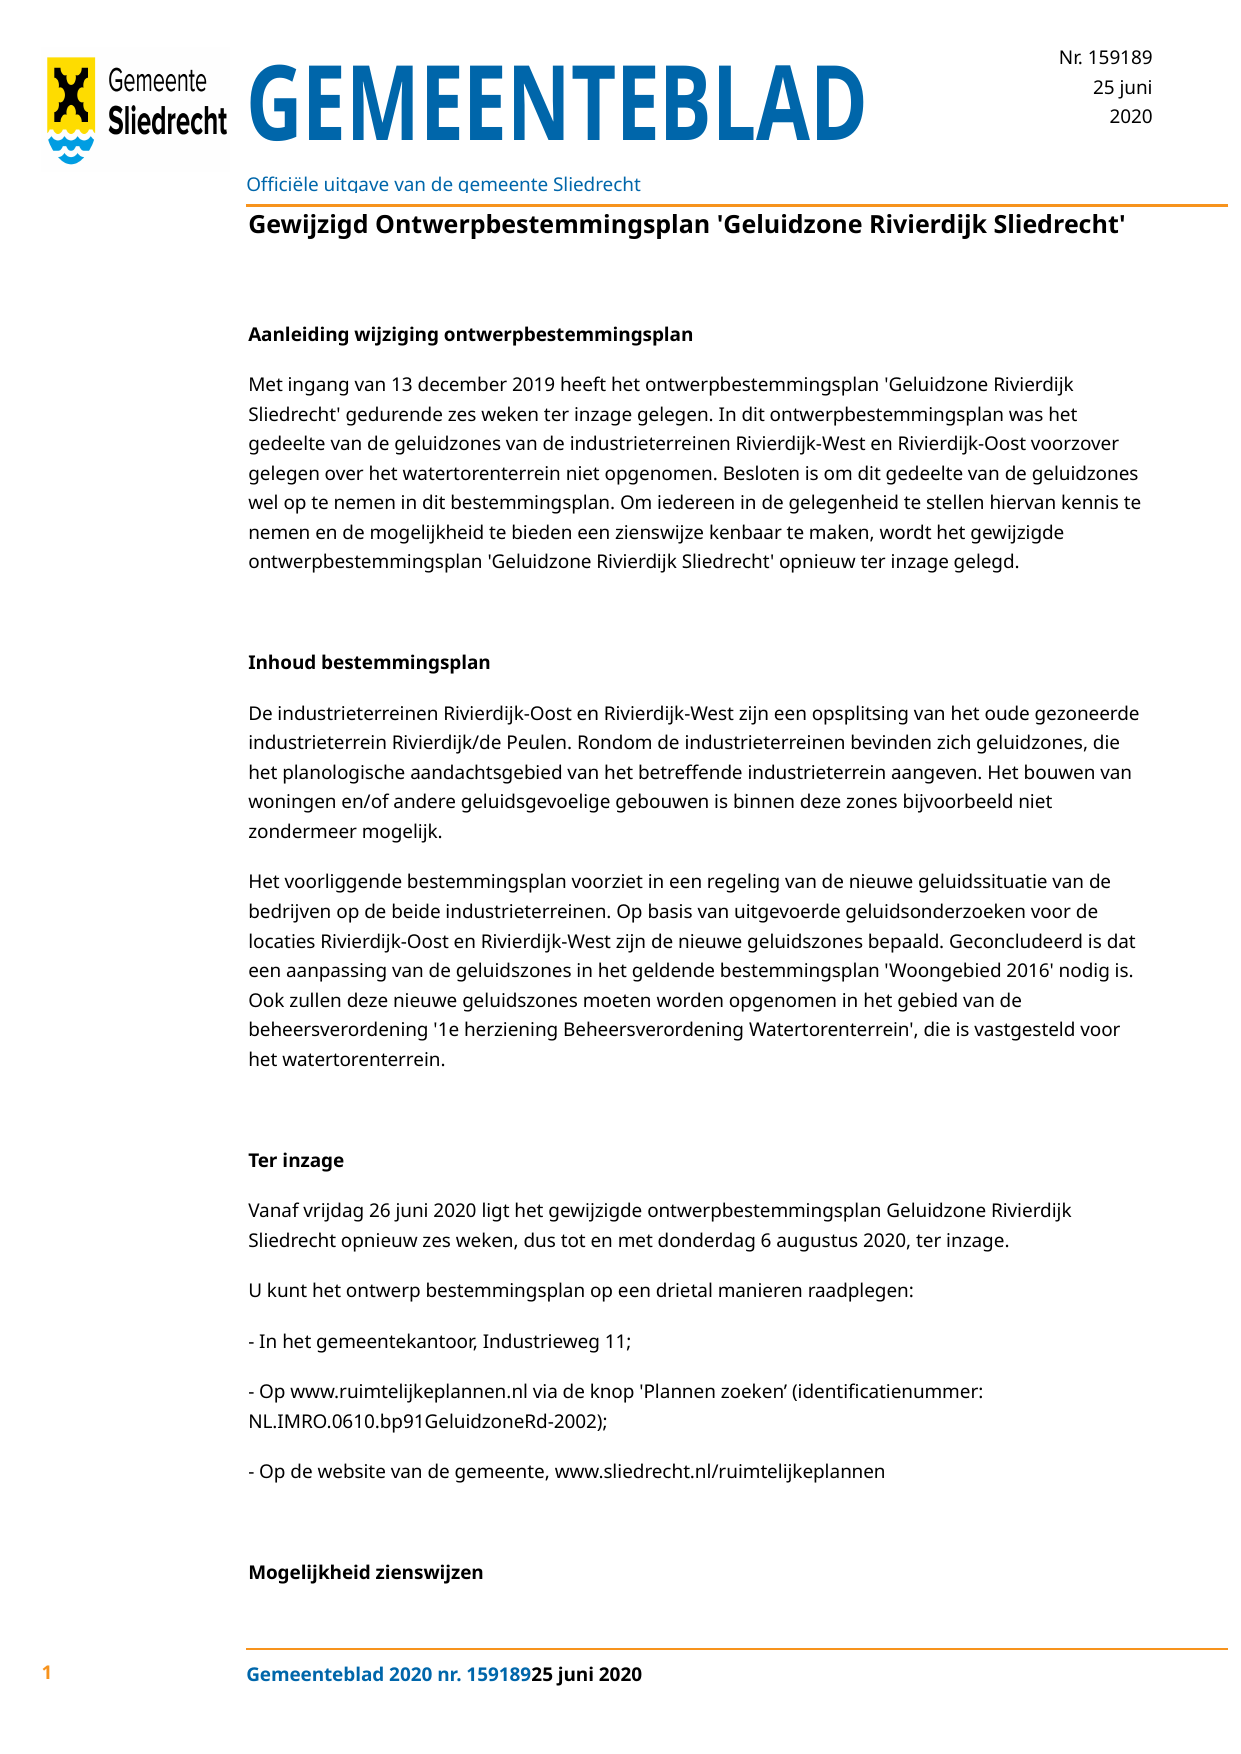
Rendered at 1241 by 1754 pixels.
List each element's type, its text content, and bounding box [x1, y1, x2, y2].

text Het voorliggende bestemmingsplan voorziet in een regeling van de nieuwe geluidssituatie van de bedrijven op de beide industrieterreinen. Op basis van uitgevoerde geluidsonderzoeken voor de locaties Rivierdijk-Oost en Rivierdijk-West zijn de nieuwe geluidszones bepaald. Geconcludeerd is dat een aanpassing van de geluidszones in het geldende bestemmingsplan 'Woongebied 2016' nodig is. Ook zullen deze nieuwe geluidszones moeten worden opgenomen in het gebied van de beheersverordening '1e herziening Beheersverordening Watertorenterrein', die is vastgesteld voor het watertorenterrein. [248, 869, 1152, 1072]
text Vanaf vrijdag 26 juni 2020 ligt het gewijzigde ontwerpbestemmingsplan Geluidzone Rivierdijk Sliedrecht opnieuw zes weken, dus tot en met donderdag 6 augustus 2020, ter inzage. [248, 1197, 1152, 1253]
text Inhoud bestemmingsplan [248, 649, 1152, 675]
text Ter inzage [248, 1147, 1152, 1173]
text - Op de website van de gemeente, www.sliedrecht.nl/ruimtelijkeplannen [248, 1458, 1152, 1484]
text Mogelijkheid zienswijzen [248, 1559, 1152, 1585]
text Aanleiding wijziging ontwerpbestemmingsplan [248, 321, 1152, 346]
text Gewijzigd Ontwerpbestemmingsplan 'Geluidzone Rivierdijk Sliedrecht' [248, 207, 1152, 241]
text Met ingang van 13 december 2019 heeft het ontwerpbestemmingsplan 'Geluidzone Rivierdijk Sliedrecht' gedurende zes weken ter inzage gelegen. In dit ontwerpbestemmingsplan was het gedeelte van de geluidzones van de industrieterreinen Rivierdijk-West en Rivierdijk-Oost voorzover gelegen over het watertorenterrein niet opgenomen. Besloten is om dit gedeelte van de geluidzones wel op te nemen in dit bestemmingsplan. Om iedereen in de gelegenheid te stellen hiervan kennis te nemen en de mogelijkheid te bieden een zienswijze kenbaar te maken, wordt het gewijzigde ontwerpbestemmingsplan 'Geluidzone Rivierdijk Sliedrecht' opnieuw ter inzage gelegd. [248, 371, 1152, 574]
picture [41, 47, 231, 172]
text - Op www.ruimtelijkeplannen.nl via de knop 'Plannen zoeken’ (identificatienummer: NL.IMRO.0610.bp91GeluidzoneRd-2002); [248, 1378, 1152, 1433]
text De industrieterreinen Rivierdijk-Oost en Rivierdijk-West zijn een opsplitsing van het oude gezoneerde industrieterrein Rivierdijk/de Peulen. Rondom de industrieterreinen bevinden zich geluidzones, die het planologische aandachtsgebied van het betreffende industrieterrein aangeven. Het bouwen van woningen en/of andere geluidsgevoelige gebouwen is binnen deze zones bijvoorbeeld niet zondermeer mogelijk. [248, 700, 1152, 844]
text - In het gemeentekantoor, Industrieweg 11; [248, 1328, 1152, 1353]
text U kunt het ontwerp bestemmingsplan op een drietal manieren raadplegen: [248, 1277, 1152, 1303]
